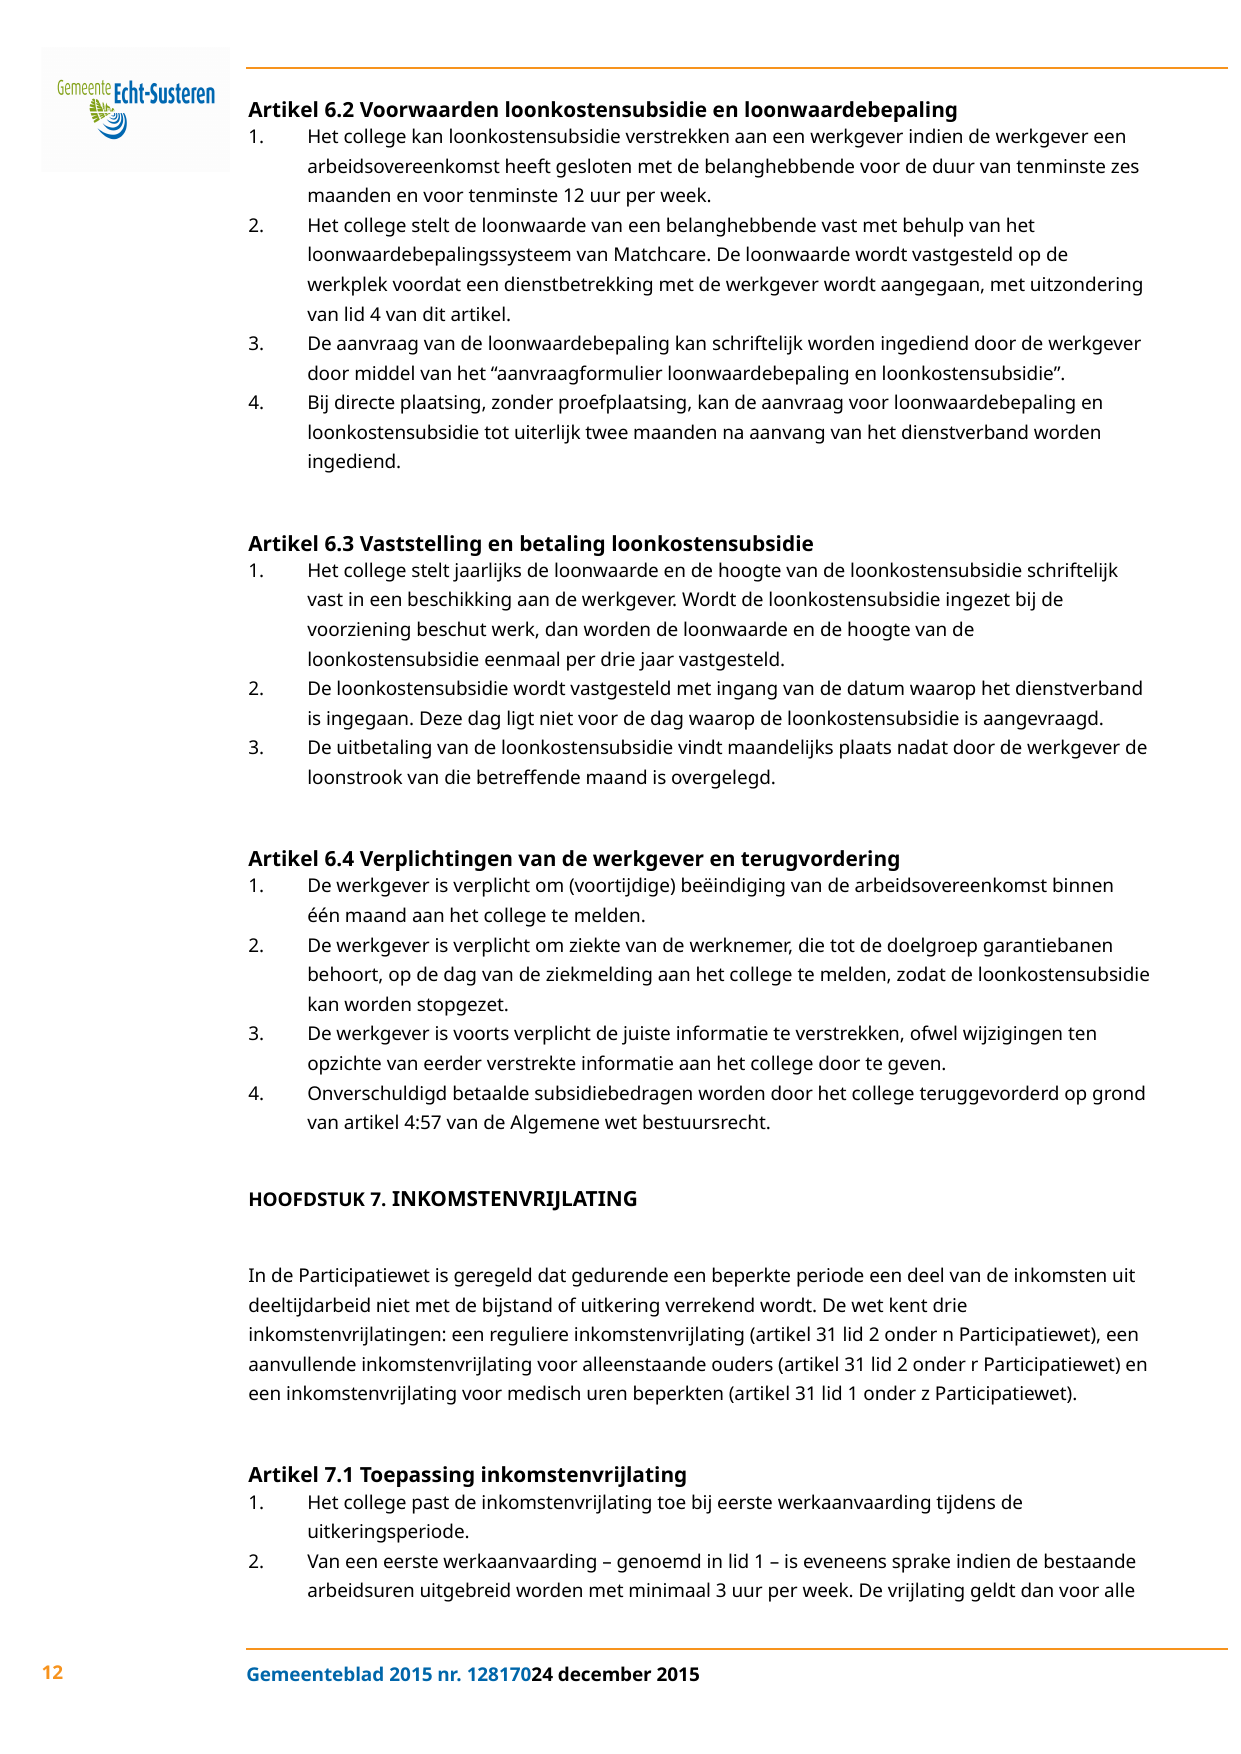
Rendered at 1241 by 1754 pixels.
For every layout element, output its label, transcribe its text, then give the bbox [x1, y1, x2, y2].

picture [41, 47, 231, 172]
list Het college past de inkomstenvrijlating toe bij eerste werkaanvaarding tijdens de uitkeringsperiode. [248, 1489, 1152, 1544]
list De werkgever is verplicht om (voortijdige) beëindiging van de arbeidsovereenkomst binnen één maand aan het college te melden. [248, 873, 1152, 928]
list Van een eerste werkaanvaarding – genoemd in lid 1 – is eveneens sprake indien de bestaande arbeidsuren uitgebreid worden met minimaal 3 uur per week. De vrijlating geldt dan voor alle [248, 1548, 1152, 1603]
list De loonkostensubsidie wordt vastgesteld met ingang van de datum waarop het dienstverband is ingegaan. Deze dag ligt niet voor de dag waarop de loonkostensubsidie is aangevraagd. [248, 675, 1152, 731]
list De werkgever is voorts verplicht de juiste informatie te verstrekken, ofwel wijzigingen ten opzichte van eerder verstrekte informatie aan het college door te geven. [248, 1021, 1152, 1076]
list De aanvraag van de loonwaardebepaling kan schriftelijk worden ingediend door de werkgever door middel van het “aanvraagformulier loonwaardebepaling en loonkostensubsidie”. [248, 330, 1152, 386]
list Het college kan loonkostensubsidie verstrekken aan een werkgever indien de werkgever een arbeidsovereenkomst heeft gesloten met de belanghebbende voor de duur van tenminste zes maanden en voor tenminste 12 uur per week. [248, 123, 1152, 208]
list De uitbetaling van de loonkostensubsidie vindt maandelijks plaats nadat door de werkgever de loonstrook van die betreffende maand is overgelegd. [248, 734, 1152, 790]
text Artikel 7.1 Toepassing inkomstenvrijlating [248, 1461, 1152, 1489]
list Het college stelt jaarlijks de loonwaarde en de hoogte van de loonkostensubsidie schriftelijk vast in een beschikking aan de werkgever. Wordt de loonkostensubsidie ingezet bij de voorziening beschut werk, dan worden de loonwaarde en de hoogte van de loonkostensubsidie eenmaal per drie jaar vastgesteld. [248, 557, 1152, 672]
list Onverschuldigd betaalde subsidiebedragen worden door het college teruggevorderd op grond van artikel 4:57 van de Algemene wet bestuursrecht. [248, 1080, 1152, 1135]
list Bij directe plaatsing, zonder proefplaatsing, kan de aanvraag voor loonwaardebepaling en loonkostensubsidie tot uiterlijk twee maanden na aanvang van het dienstverband worden ingediend. [248, 389, 1152, 474]
list Het college stelt de loonwaarde van een belanghebbende vast met behulp van het loonwaardebepalingssysteem van Matchcare. De loonwaarde wordt vastgesteld op de werkplek voordat een dienstbetrekking met de werkgever wordt aangegaan, met uitzondering van lid 4 van dit artikel. [248, 212, 1152, 326]
text Artikel 6.3 Vaststelling en betaling loonkostensubsidie [248, 529, 1152, 557]
list De werkgever is verplicht om ziekte van de werknemer, die tot de doelgroep garantiebanen behoort, op de dag van de ziekmelding aan het college te melden, zodat de loonkostensubsidie kan worden stopgezet. [248, 932, 1152, 1017]
text Artikel 6.2 Voorwaarden loonkostensubsidie en loonwaardebepaling [248, 95, 1152, 123]
text HOOFDSTUK 7. INKOMSTENVRIJLATING [248, 1184, 1152, 1213]
text Artikel 6.4 Verplichtingen van de werkgever en terugvordering [248, 844, 1152, 873]
text In de Participatiewet is geregeld dat gedurende een beperkte periode een deel van de inkomsten uit deeltijdarbeid niet met de bijstand of uitkering verrekend wordt. De wet kent drie inkomstenvrijlatingen: een reguliere inkomstenvrijlating (artikel 31 lid 2 onder n Participatiewet), een aanvullende inkomstenvrijlating voor alleenstaande ouders (artikel 31 lid 2 onder r Participatiewet) en een inkomstenvrijlating voor medisch uren beperkten (artikel 31 lid 1 onder z Participatiewet). [248, 1262, 1152, 1406]
